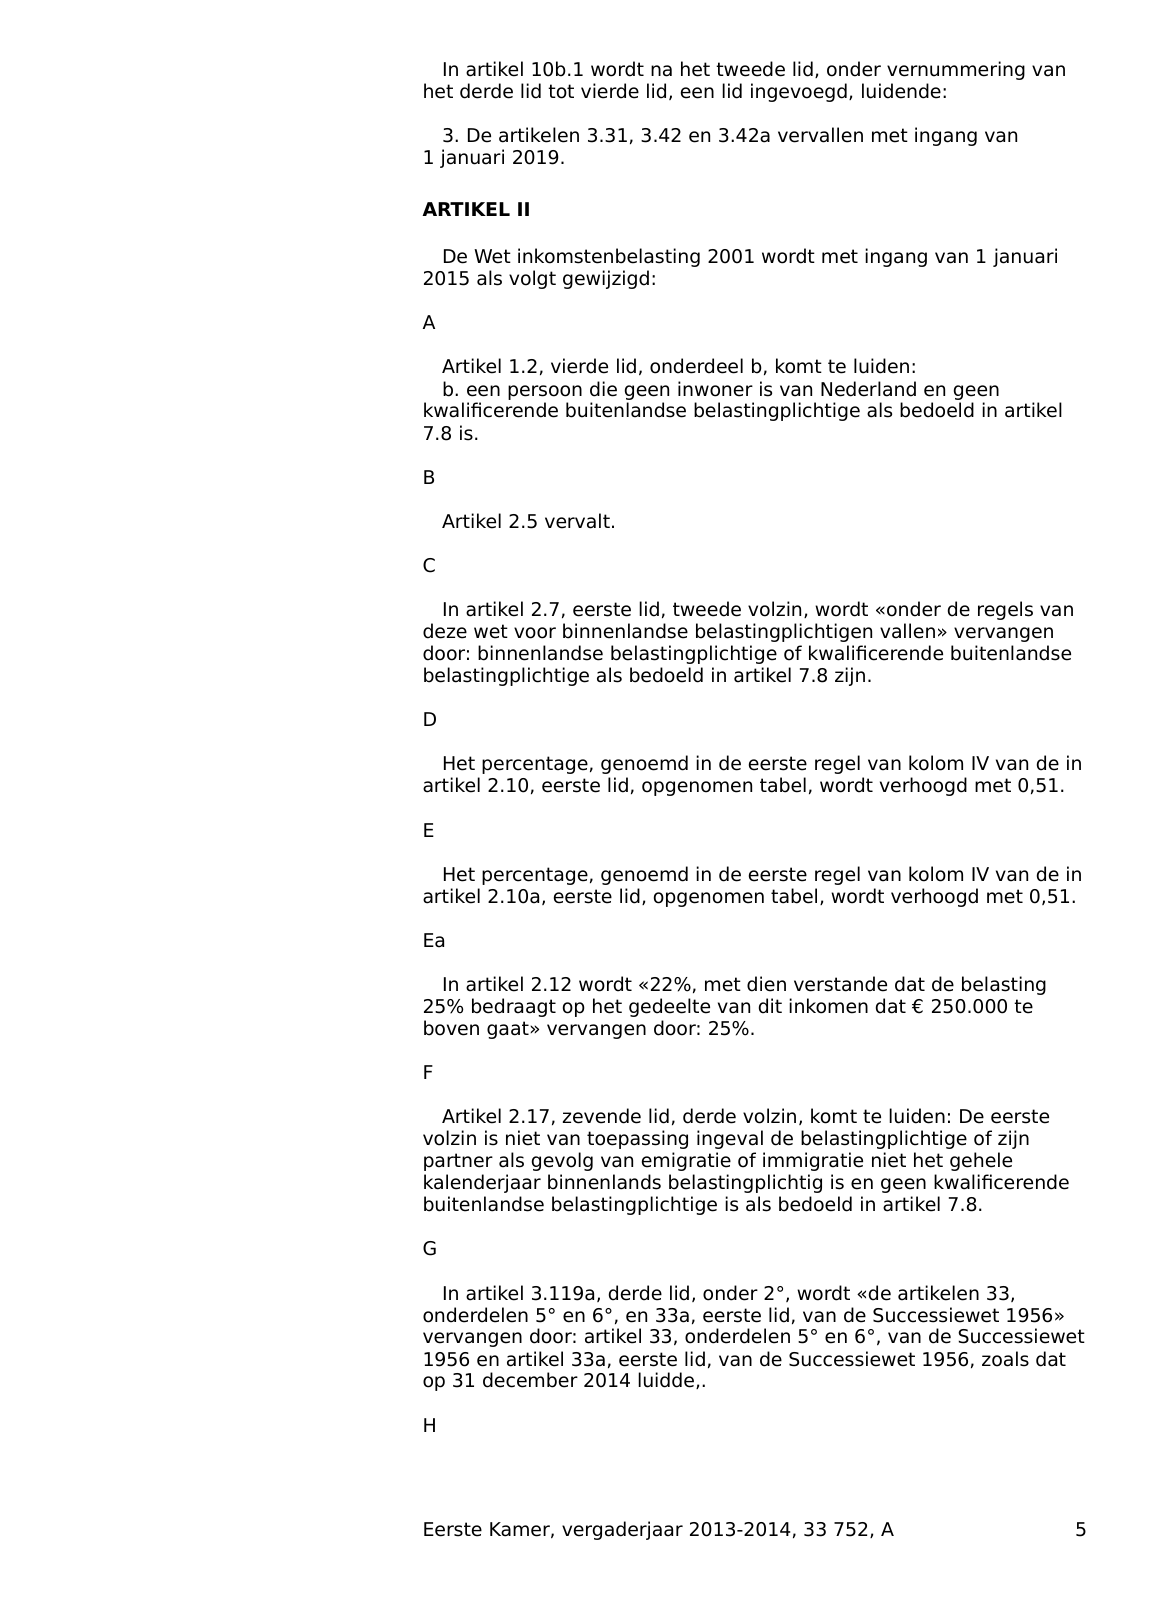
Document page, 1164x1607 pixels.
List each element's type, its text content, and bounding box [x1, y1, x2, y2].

text In artikel 3.119a, derde lid, onder 2°, wordt «de artikelen 33, onderdelen 5° en 6°, en 33a, eerste lid, van de Successiewet 1956» vervangen door: artikel 33, onderdelen 5° en 6°, van de Successiewet 1956 en artikel 33a, eerste lid, van de Successiewet 1956, zoals dat op 31 december 2014 luidde,. [422, 1282, 1087, 1392]
text A [422, 312, 1087, 334]
text E [422, 819, 1087, 841]
subtitle ARTIKEL II [422, 199, 1087, 221]
text 3. De artikelen 3.31, 3.42 en 3.42a vervallen met ingang van 1 januari 2019. [422, 125, 1087, 169]
text b. een persoon die geen inwoner is van Nederland en geen kwalificerende buitenlandse belastingplichtige als bedoeld in artikel 7.8 is. [422, 378, 1087, 444]
text H [422, 1414, 1087, 1437]
text Artikel 2.5 vervalt. [422, 511, 1087, 533]
text D [422, 709, 1087, 731]
text F [422, 1062, 1087, 1084]
text B [422, 467, 1087, 488]
text In artikel 2.7, eerste lid, tweede volzin, wordt «onder de regels van deze wet voor binnenlandse belastingplichtigen vallen» vervangen door: binnenlandse belastingplichtige of kwalificerende buitenlandse belastingplichtige als bedoeld in artikel 7.8 zijn. [422, 599, 1087, 687]
text De Wet inkomstenbelasting 2001 wordt met ingang van 1 januari 2015 als volgt gewijzigd: [422, 246, 1087, 290]
text G [422, 1238, 1087, 1260]
text Artikel 2.17, zevende lid, derde volzin, komt te luiden: De eerste volzin is niet van toepassing ingeval de belastingplichtige of zijn partner als gevolg van emigratie of immigratie niet het gehele kalenderjaar binnenlands belastingplichtig is en geen kwalificerende buitenlandse belastingplichtige is als bedoeld in artikel 7.8. [422, 1106, 1087, 1216]
text Het percentage, genoemd in de eerste regel van kolom IV van de in artikel 2.10, eerste lid, opgenomen tabel, wordt verhoogd met 0,51. [422, 753, 1087, 797]
text Artikel 1.2, vierde lid, onderdeel b, komt te luiden: [422, 356, 1087, 378]
text Ea [422, 930, 1087, 952]
text In artikel 2.12 wordt «22%, met dien verstande dat de belasting 25% bedraagt op het gedeelte van dit inkomen dat € 250.000 te boven gaat» vervangen door: 25%. [422, 974, 1087, 1040]
text C [422, 555, 1087, 577]
text Het percentage, genoemd in de eerste regel van kolom IV van de in artikel 2.10a, eerste lid, opgenomen tabel, wordt verhoogd met 0,51. [422, 864, 1087, 908]
text In artikel 10b.1 wordt na het tweede lid, onder vernummering van het derde lid tot vierde lid, een lid ingevoegd, luidende: [422, 59, 1087, 103]
